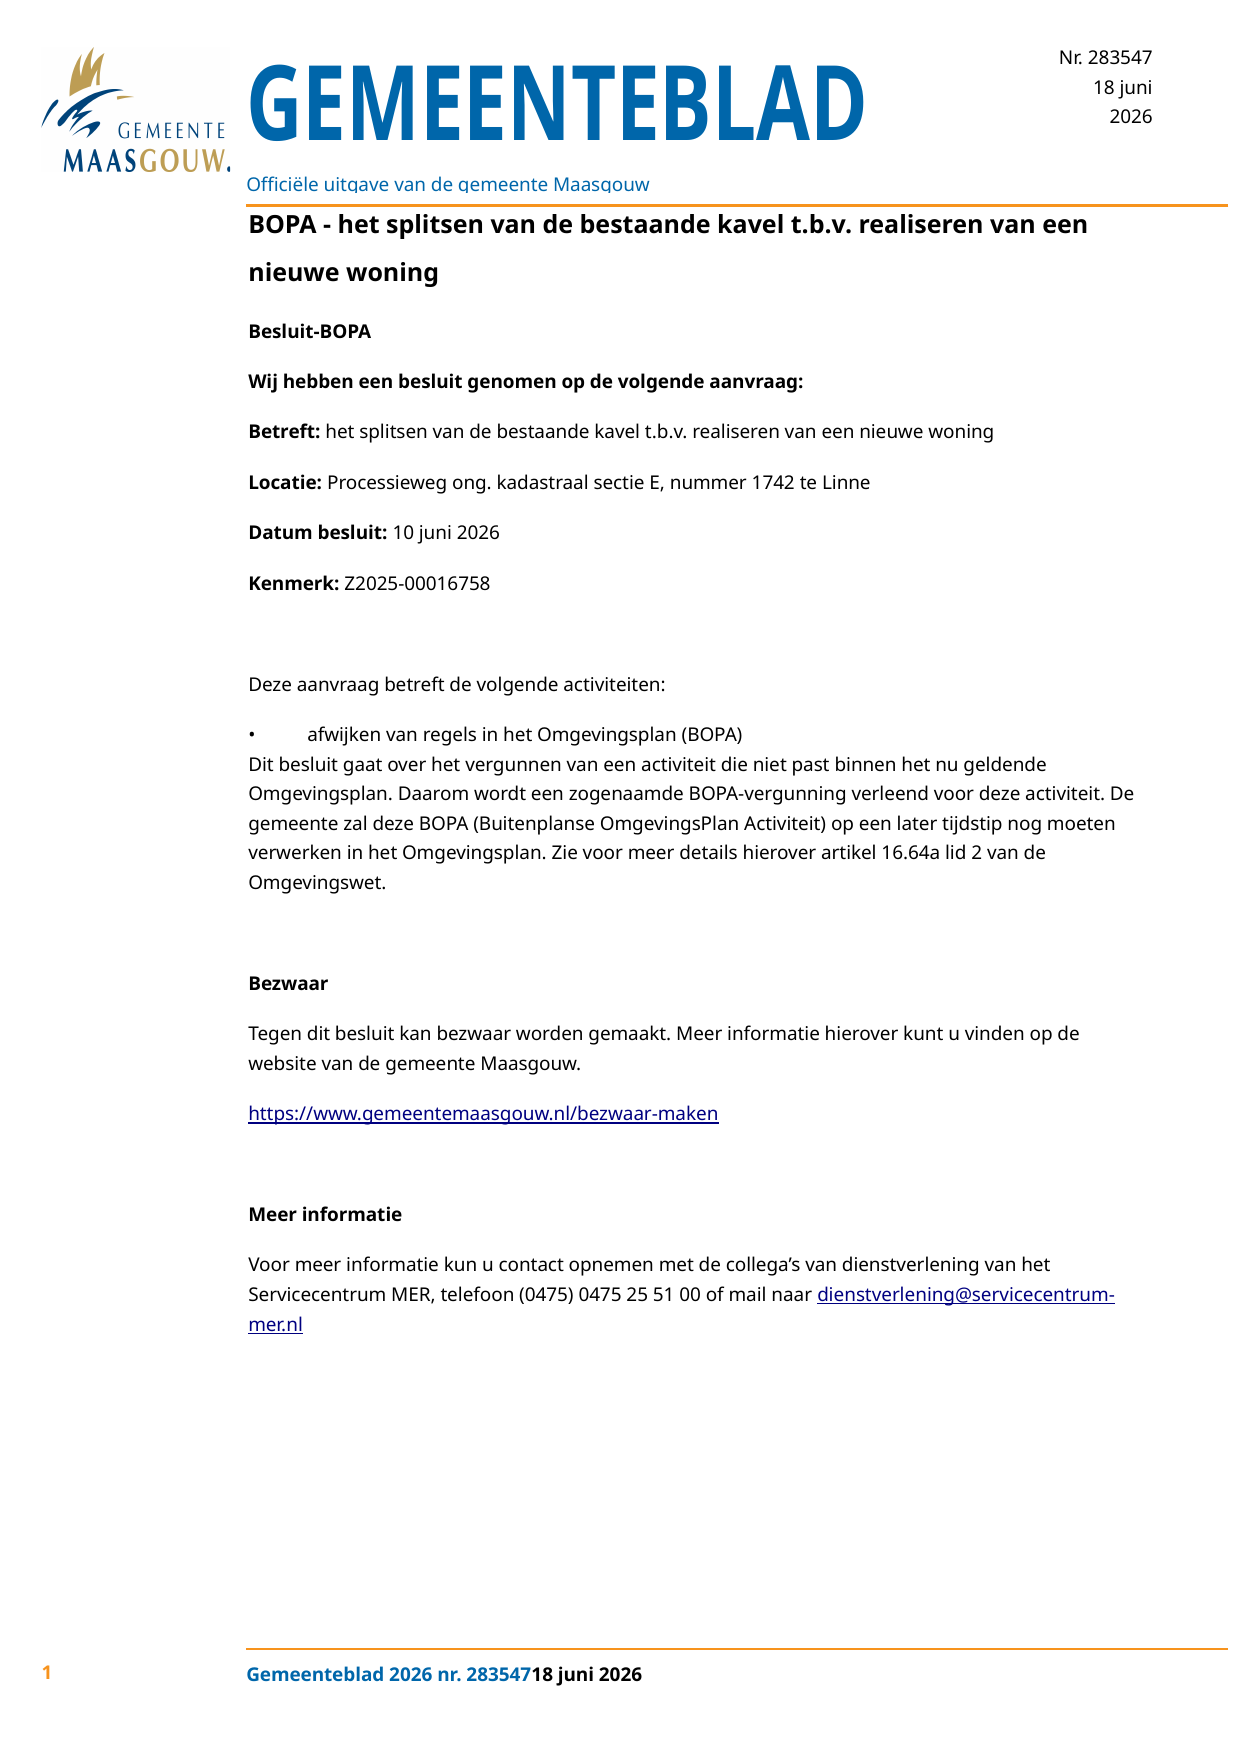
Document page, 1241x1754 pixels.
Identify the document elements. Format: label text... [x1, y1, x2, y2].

list afwijken van regels in het Omgevingsplan (BOPA) [248, 721, 1152, 747]
text Locatie: Processieweg ong. kadastraal sectie E, nummer 1742 te Linne [248, 469, 1152, 495]
text Bezwaar [248, 970, 1152, 996]
text Voor meer informatie kun u contact opnemen met de collega’s van dienstverlening van het Servicecentrum MER, telefoon (0475) 0475 25 51 00 of mail naar dienstverlening@servicecentrum-mer.nl [248, 1252, 1152, 1337]
text Wij hebben een besluit genomen op de volgende aanvraag: [248, 368, 1152, 394]
picture [41, 47, 231, 172]
text BOPA - het splitsen van de bestaande kavel t.b.v. realiseren van een nieuwe woning [248, 207, 1152, 288]
text Deze aanvraag betreft de volgende activiteiten: [248, 671, 1152, 697]
text Tegen dit besluit kan bezwaar worden gemaakt. Meer informatie hierover kunt u vinden op de website van de gemeente Maasgouw. [248, 1020, 1152, 1076]
text Dit besluit gaat over het vergunnen van een activiteit die niet past binnen het nu geldende Omgevingsplan. Daarom wordt een zogenaamde BOPA-vergunning verleend voor deze activiteit. De gemeente zal deze BOPA (Buitenplanse OmgevingsPlan Activiteit) op een later tijdstip nog moeten verwerken in het Omgevingsplan. Zie voor meer details hierover artikel 16.64a lid 2 van de Omgevingswet. [248, 751, 1152, 895]
text Meer informatie [248, 1201, 1152, 1227]
text Besluit-BOPA [248, 318, 1152, 344]
text Betreft: het splitsen van de bestaande kavel t.b.v. realiseren van een nieuwe woning [248, 419, 1152, 444]
text Datum besluit: 10 juni 2026 [248, 519, 1152, 545]
text https://www.gemeentemaasgouw.nl/bezwaar-maken [248, 1100, 1152, 1126]
text Kenmerk: Z2025-00016758 [248, 570, 1152, 596]
